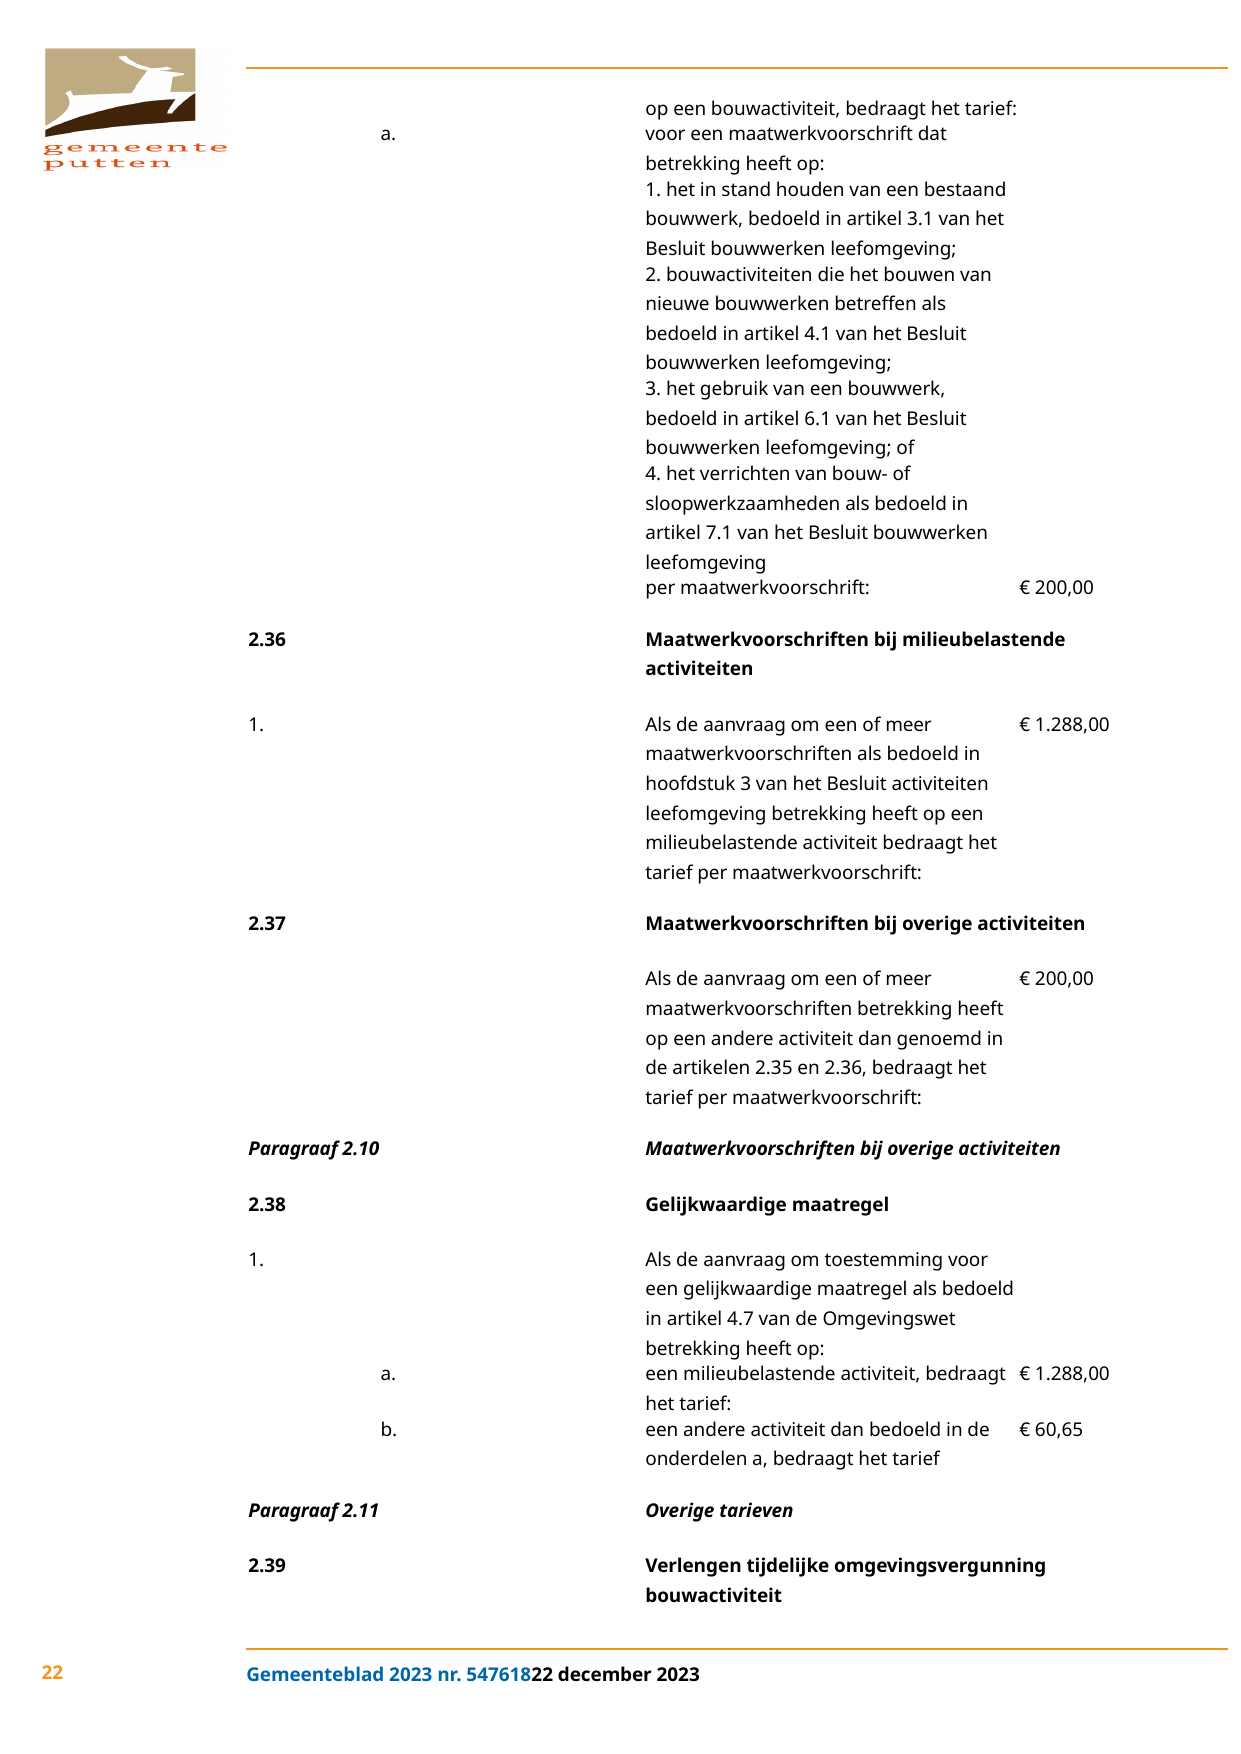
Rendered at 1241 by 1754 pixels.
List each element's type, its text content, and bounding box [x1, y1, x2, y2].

table_cell [380, 600, 513, 626]
table_cell 1. [248, 1246, 380, 1361]
table_cell [380, 626, 513, 711]
table_cell [248, 95, 380, 121]
table_cell [1019, 1471, 1152, 1497]
table_cell [513, 261, 645, 375]
table_cell [1019, 460, 1152, 574]
table_cell [645, 1110, 1019, 1135]
table_cell Gelijkwaardige maatregel [645, 1191, 1152, 1246]
table_cell € 200,00 [1019, 966, 1152, 1110]
table_cell [513, 1191, 645, 1246]
table_cell [248, 1361, 380, 1416]
table_cell [1019, 1246, 1152, 1361]
table_cell op een bouwactiviteit, bedraagt het tarief: [645, 95, 1019, 121]
table_cell een milieubelastende activiteit, bedraagt het tarief: [645, 1361, 1019, 1416]
table_cell [513, 575, 645, 600]
table_cell [645, 600, 1019, 626]
table_cell Als de aanvraag om toestemming voor een gelijkwaardige maatregel als bedoeld in artikel 4.7 van de Omgevingswet betrekking heeft op: [645, 1246, 1019, 1361]
table_cell Als de aanvraag om een of meer maatwerkvoorschriften als bedoeld in hoofdstuk 3 van het Besluit activiteiten leefomgeving betrekking heeft op een milieubelastende activiteit bedraagt het tarief per maatwerkvoorschrift: [645, 711, 1019, 884]
table_cell € 1.288,00 [1019, 1361, 1152, 1416]
table_cell [248, 375, 380, 460]
table_cell per maatwerkvoorschrift: [645, 575, 1019, 600]
table_cell [1019, 600, 1152, 626]
table_cell 4. het verrichten van bouw- of sloopwerkzaamheden als bedoeld in artikel 7.1 van het Besluit bouwwerken leefomgeving [645, 460, 1019, 574]
table_cell [248, 885, 380, 910]
table_cell [513, 626, 645, 711]
table_cell 2.37 [248, 910, 380, 966]
table_cell [513, 711, 645, 884]
table_cell [513, 966, 645, 1110]
table_cell [513, 460, 645, 574]
table_cell 1. het in stand houden van een bestaand bouwwerk, bedoeld in artikel 3.1 van het Besluit bouwwerken leefomgeving; [645, 176, 1019, 261]
table_cell [248, 966, 380, 1110]
table_cell [248, 1471, 380, 1497]
table_cell [380, 1471, 513, 1497]
table_cell [645, 885, 1019, 910]
table_cell [248, 575, 380, 600]
table_cell [380, 375, 513, 460]
table_cell [513, 910, 645, 966]
table_cell [1019, 261, 1152, 375]
table_cell [513, 375, 645, 460]
table_cell [380, 261, 513, 375]
table_cell € 60,65 [1019, 1416, 1152, 1471]
table_cell [513, 1361, 645, 1416]
picture [41, 47, 231, 172]
table_cell [380, 910, 513, 966]
table_cell een andere activiteit dan bedoeld in de onderdelen a, bedraagt het tarief [645, 1416, 1019, 1471]
table_cell Maatwerkvoorschriften bij milieubelastende activiteiten [645, 626, 1152, 711]
table_cell Paragraaf 2.10 [248, 1135, 645, 1191]
table_cell [513, 1416, 645, 1471]
table_cell [380, 460, 513, 574]
table_cell [380, 966, 513, 1110]
table_cell [513, 1552, 645, 1607]
table_cell [513, 1246, 645, 1361]
table_cell [645, 1471, 1019, 1497]
table_cell Als de aanvraag om een of meer maatwerkvoorschriften betrekking heeft op een andere activiteit dan genoemd in de artikelen 2.35 en 2.36, bedraagt het tarief per maatwerkvoorschrift: [645, 966, 1019, 1110]
table_cell Maatwerkvoorschriften bij overige activiteiten [645, 1135, 1152, 1191]
table_cell [380, 95, 513, 121]
table_cell [513, 885, 645, 910]
table_cell Maatwerkvoorschriften bij overige activiteiten [645, 910, 1152, 966]
table_cell 2.36 [248, 626, 380, 711]
table_cell Overige tarieven [645, 1497, 1152, 1552]
table_cell [1019, 121, 1152, 176]
table_cell 2. bouwactiviteiten die het bouwen van nieuwe bouwwerken betreffen als bedoeld in artikel 4.1 van het Besluit bouwwerken leefomgeving; [645, 261, 1019, 375]
table_cell 3. het gebruik van een bouwwerk, bedoeld in artikel 6.1 van het Besluit bouwwerken leefomgeving; of [645, 375, 1019, 460]
table_cell [248, 261, 380, 375]
table_cell [248, 1110, 380, 1135]
table_cell [1019, 375, 1152, 460]
table_cell [1019, 95, 1152, 121]
table_cell [513, 121, 645, 176]
table_cell [513, 600, 645, 626]
table_cell [248, 460, 380, 574]
table_cell 2.39 [248, 1552, 380, 1607]
table_cell [1019, 885, 1152, 910]
table_cell [1019, 1110, 1152, 1135]
table_cell [513, 1471, 645, 1497]
table_cell voor een maatwerkvoorschrift dat betrekking heeft op: [645, 121, 1019, 176]
table_cell [248, 176, 380, 261]
table_cell [380, 1246, 513, 1361]
table_cell 1. [248, 711, 380, 884]
table_cell a. [380, 121, 513, 176]
table_cell [513, 1110, 645, 1135]
table_cell [1019, 176, 1152, 261]
table_cell [380, 1552, 513, 1607]
table_cell [248, 600, 380, 626]
table_cell [248, 1416, 380, 1471]
table_cell Paragraaf 2.11 [248, 1497, 645, 1552]
table_cell [380, 711, 513, 884]
table_cell [380, 885, 513, 910]
table_cell € 1.288,00 [1019, 711, 1152, 884]
table_cell [380, 176, 513, 261]
table_cell [380, 575, 513, 600]
table_cell [248, 121, 380, 176]
table_cell 2.38 [248, 1191, 380, 1246]
table_cell [513, 95, 645, 121]
table_cell a. [380, 1361, 513, 1416]
table_cell [380, 1191, 513, 1246]
table_cell [380, 1110, 513, 1135]
table_cell Verlengen tijdelijke omgevingsvergunning bouwactiviteit [645, 1552, 1152, 1607]
table_cell € 200,00 [1019, 575, 1152, 600]
table_cell [513, 176, 645, 261]
table_cell b. [380, 1416, 513, 1471]
